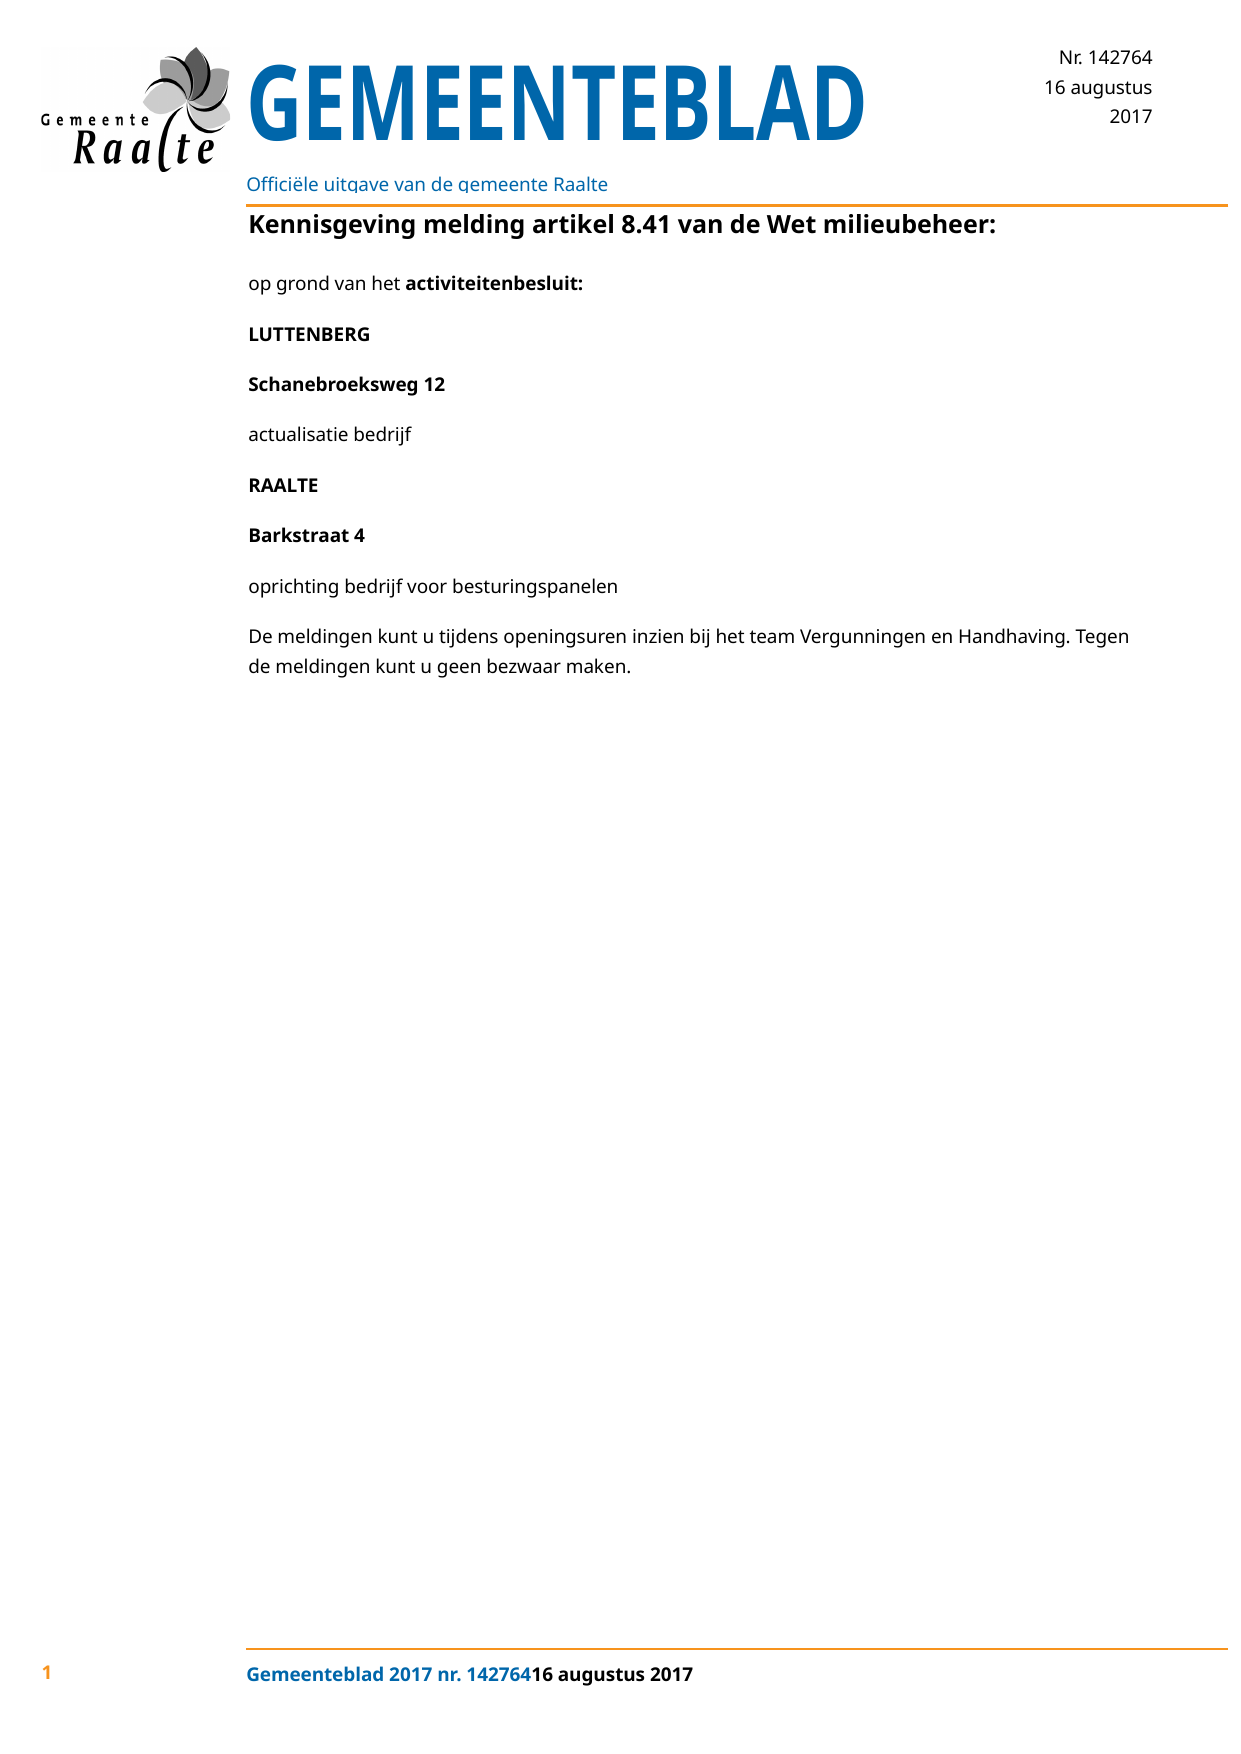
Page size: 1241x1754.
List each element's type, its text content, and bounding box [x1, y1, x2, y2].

text RAALTE [248, 472, 1152, 498]
text LUTTENBERG [248, 321, 1152, 346]
text De meldingen kunt u tijdens openingsuren inzien bij het team Vergunningen en Handhaving. Tegen de meldingen kunt u geen bezwaar maken. [248, 623, 1152, 678]
text Kennisgeving melding artikel 8.41 van de Wet milieubeheer: [248, 207, 1152, 241]
text Barkstraat 4 [248, 522, 1152, 548]
text Schanebroeksweg 12 [248, 371, 1152, 397]
picture [41, 47, 231, 172]
text oprichting bedrijf voor besturingspanelen [248, 573, 1152, 598]
text actualisatie bedrijf [248, 422, 1152, 447]
text op grond van het activiteitenbesluit: [248, 270, 1152, 296]
